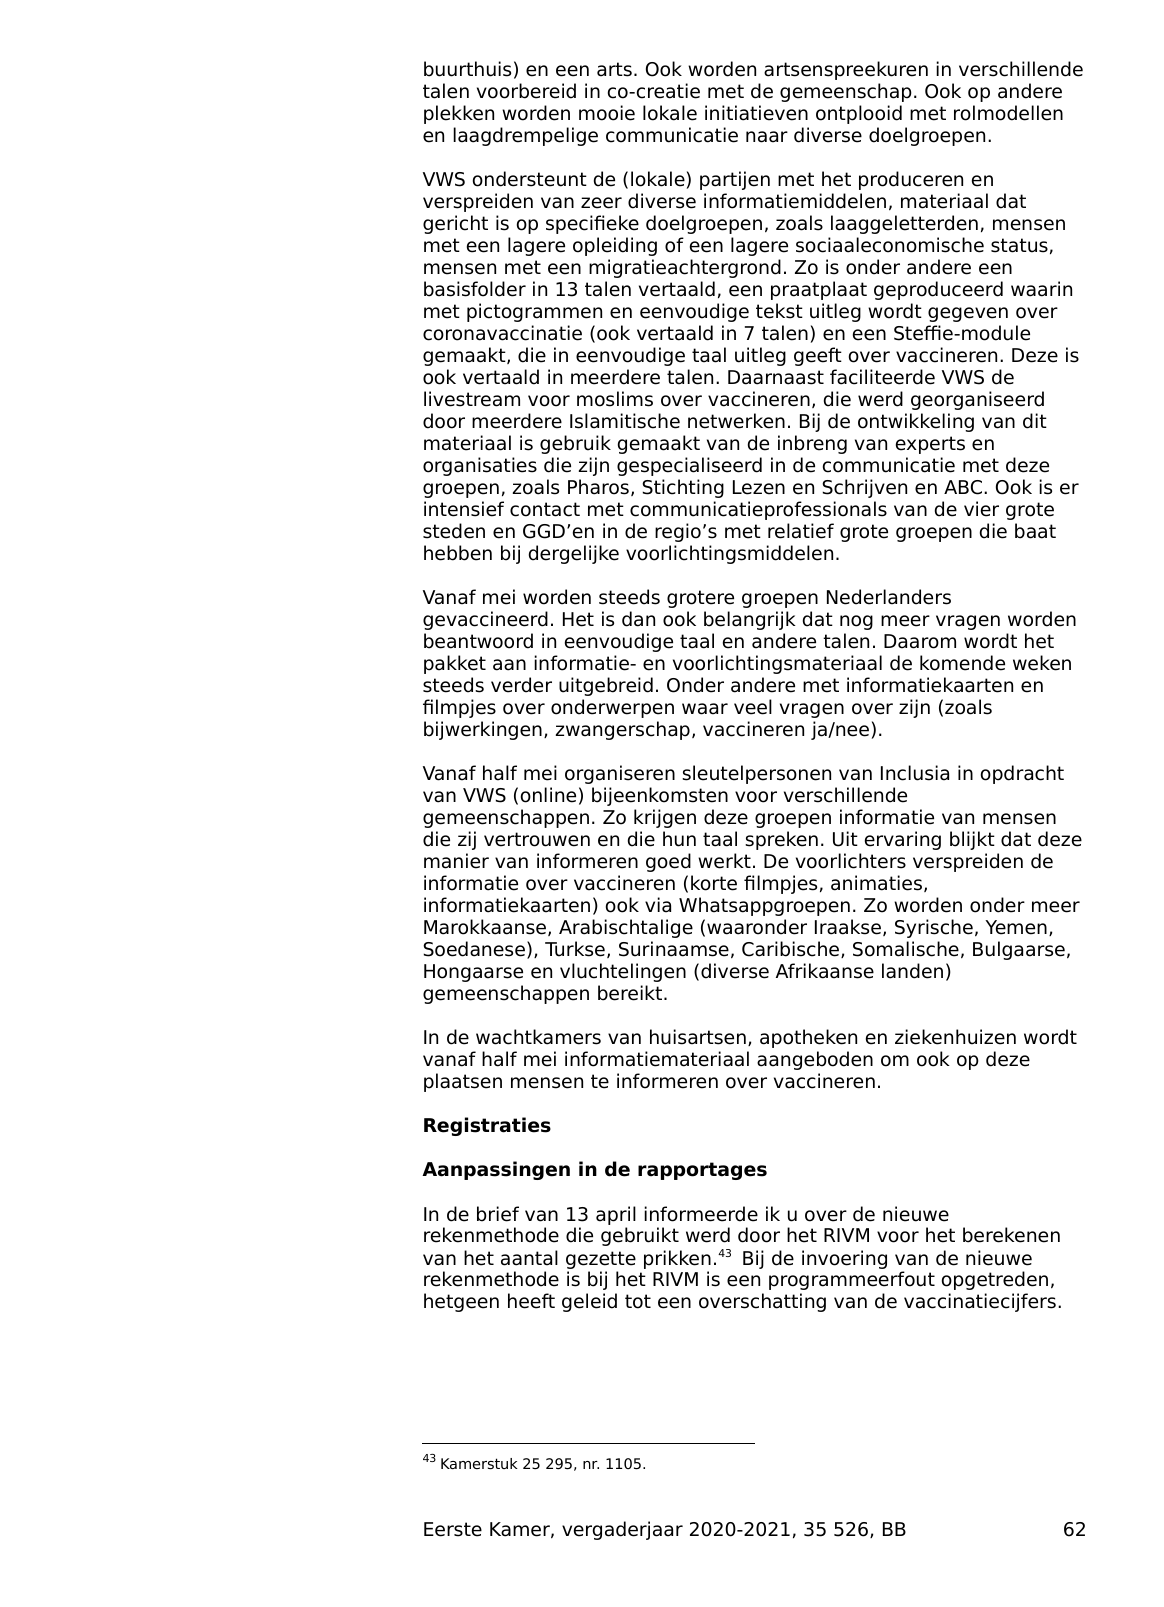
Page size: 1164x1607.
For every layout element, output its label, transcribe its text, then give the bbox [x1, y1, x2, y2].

text VWS ondersteunt de (lokale) partijen met het produceren en verspreiden van zeer diverse informatiemiddelen, materiaal dat gericht is op specifieke doelgroepen, zoals laaggeletterden, mensen met een lagere opleiding of een lagere sociaaleconomische status, mensen met een migratieachtergrond. Zo is onder andere een basisfolder in 13 talen vertaald, een praatplaat geproduceerd waarin met pictogrammen en eenvoudige tekst uitleg wordt gegeven over coronavaccinatie (ook vertaald in 7 talen) en een Steffie-module gemaakt, die in eenvoudige taal uitleg geeft over vaccineren. Deze is ook vertaald in meerdere talen. Daarnaast faciliteerde VWS de livestream voor moslims over vaccineren, die werd georganiseerd door meerdere Islamitische netwerken. Bij de ontwikkeling van dit materiaal is gebruik gemaakt van de inbreng van experts en organisaties die zijn gespecialiseerd in de communicatie met deze groepen, zoals Pharos, Stichting Lezen en Schrijven en ABC. Ook is er intensief contact met communicatieprofessionals van de vier grote steden en GGD’en in de regio’s met relatief grote groepen die baat hebben bij dergelijke voorlichtingsmiddelen. [422, 169, 1087, 565]
text Kamerstuk 25 295, nr. 1105. [422, 1452, 1087, 1474]
text In de wachtkamers van huisartsen, apotheken en ziekenhuizen wordt vanaf half mei informatiemateriaal aangeboden om ook op deze plaatsen mensen te informeren over vaccineren. [422, 1027, 1087, 1093]
subtitle Registraties [422, 1115, 1087, 1137]
text In de brief van 13 april informeerde ik u over de nieuwe rekenmethode die gebruikt werd door het RIVM voor het berekenen van het aantal gezette prikken. Bij de invoering van de nieuwe rekenmethode is bij het RIVM is een programmeerfout opgetreden, hetgeen heeft geleid tot een overschatting van de vaccinatiecijfers. [422, 1203, 1087, 1313]
text Vanaf half mei organiseren sleutelpersonen van Inclusia in opdracht van VWS (online) bijeenkomsten voor verschillende gemeenschappen. Zo krijgen deze groepen informatie van mensen die zij vertrouwen en die hun taal spreken. Uit ervaring blijkt dat deze manier van informeren goed werkt. De voorlichters verspreiden de informatie over vaccineren (korte filmpjes, animaties, informatiekaarten) ook via Whatsappgroepen. Zo worden onder meer Marokkaanse, Arabischtalige (waaronder Iraakse, Syrische, Yemen, Soedanese), Turkse, Surinaamse, Caribische, Somalische, Bulgaarse, Hongaarse en vluchtelingen (diverse Afrikaanse landen) gemeenschappen bereikt. [422, 763, 1087, 1005]
text Vanaf mei worden steeds grotere groepen Nederlanders gevaccineerd. Het is dan ook belangrijk dat nog meer vragen worden beantwoord in eenvoudige taal en andere talen. Daarom wordt het pakket aan informatie- en voorlichtingsmateriaal de komende weken steeds verder uitgebreid. Onder andere met informatiekaarten en filmpjes over onderwerpen waar veel vragen over zijn (zoals bijwerkingen, zwangerschap, vaccineren ja/nee). [422, 587, 1087, 741]
text buurthuis) en een arts. Ook worden artsenspreekuren in verschillende talen voorbereid in co-creatie met de gemeenschap. Ook op andere plekken worden mooie lokale initiatieven ontplooid met rolmodellen en laagdrempelige communicatie naar diverse doelgroepen. [422, 59, 1087, 147]
subtitle Aanpassingen in de rapportages [422, 1159, 1087, 1181]
